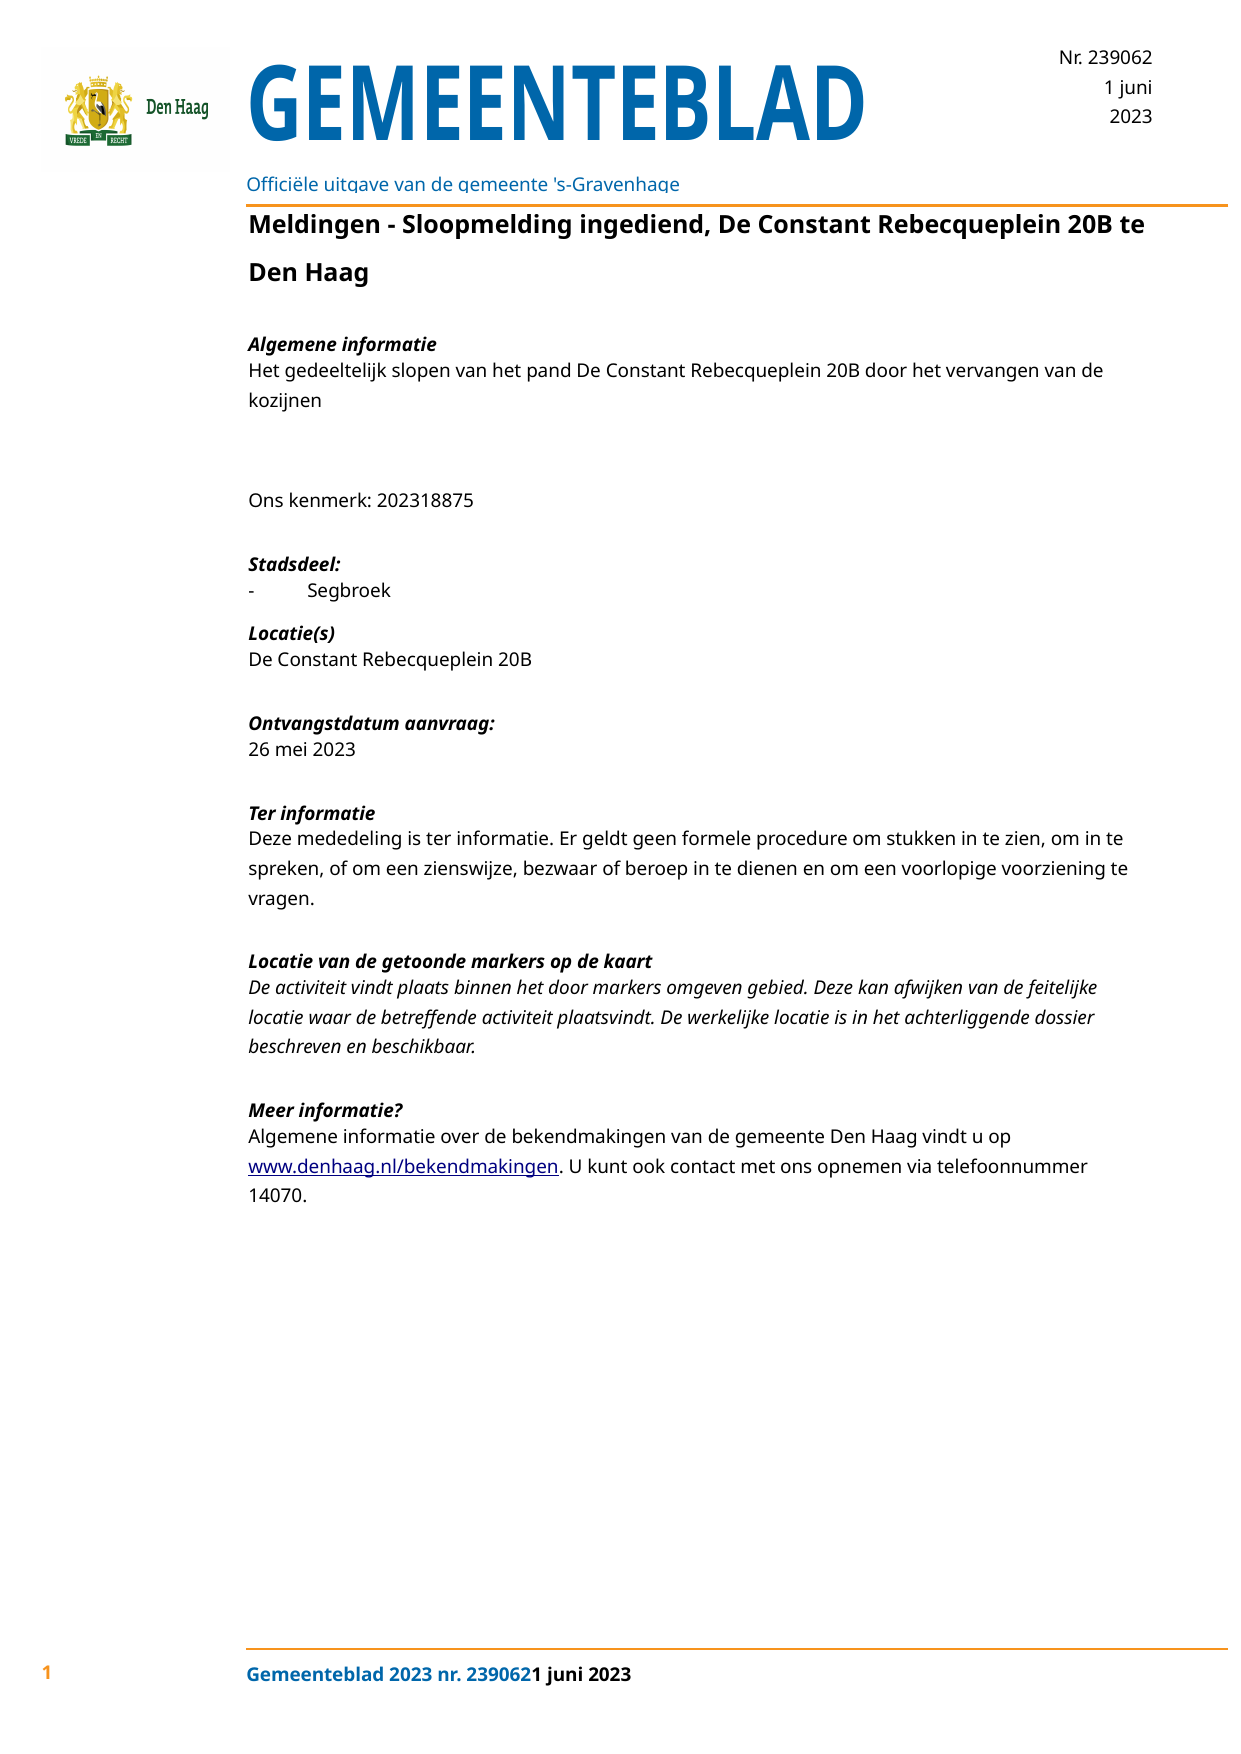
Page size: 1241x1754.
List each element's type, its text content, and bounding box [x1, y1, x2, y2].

text Ontvangstdatum aanvraag: [248, 710, 1152, 736]
text Ter informatie [248, 800, 1152, 826]
text Meldingen - Sloopmelding ingediend, De Constant Rebecqueplein 20B te Den Haag [248, 207, 1152, 288]
text Algemene informatie [248, 331, 1152, 357]
text Deze mededeling is ter informatie. Er geldt geen formele procedure om stukken in te zien, om in te spreken, of om een zienswijze, bezwaar of beroep in te dienen en om een voorlopige voorziening te vragen. [248, 826, 1152, 910]
text Locatie(s) [248, 620, 1152, 646]
text Locatie van de getoonde markers op de kaart [248, 949, 1152, 974]
text Meer informatie? [248, 1097, 1152, 1123]
picture [41, 47, 231, 172]
text 26 mei 2023 [248, 736, 1152, 762]
list Segbroek [248, 577, 1152, 603]
text Stadsdeel: [248, 552, 1152, 577]
text Algemene informatie over de bekendmakingen van de gemeente Den Haag vindt u op www.denhaag.nl/bekendmakingen. U kunt ook contact met ons opnemen via telefoonnummer 14070. [248, 1123, 1152, 1208]
text De activiteit vindt plaats binnen het door markers omgeven gebied. Deze kan afwijken van de feitelijke locatie waar de betreffende activiteit plaatsvindt. De werkelijke locatie is in het achterliggende dossier beschreven en beschikbaar. [248, 974, 1152, 1059]
text De Constant Rebecqueplein 20B [248, 646, 1152, 672]
text Ons kenmerk: 202318875 [248, 488, 1152, 513]
text Het gedeeltelijk slopen van het pand De Constant Rebecqueplein 20B door het vervangen van de kozijnen [248, 357, 1152, 412]
